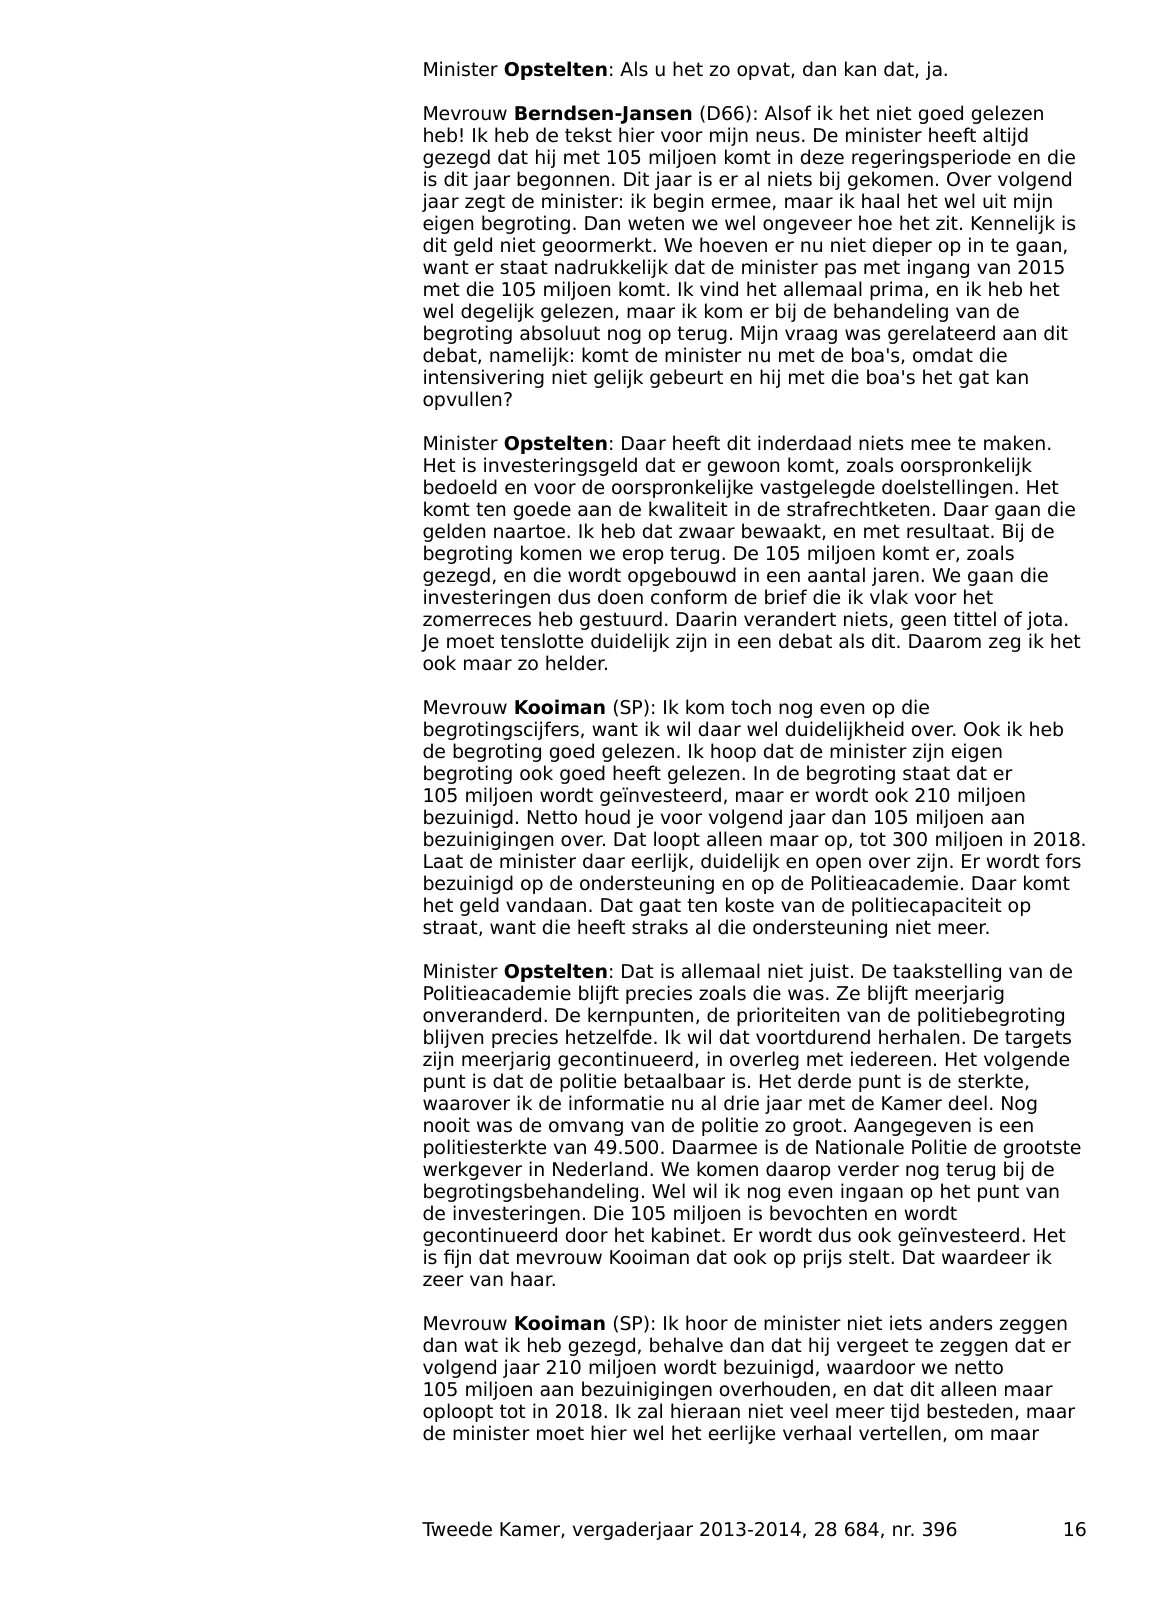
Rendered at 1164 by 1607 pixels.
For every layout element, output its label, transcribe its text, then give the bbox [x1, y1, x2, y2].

text Minister Opstelten: Als u het zo opvat, dan kan dat, ja. [422, 59, 1087, 81]
text Mevrouw Kooiman (SP): Ik hoor de minister niet iets anders zeggen dan wat ik heb gezegd, behalve dan dat hij vergeet te zeggen dat er volgend jaar 210 miljoen wordt bezuinigd, waardoor we netto 105 miljoen aan bezuinigingen overhouden, en dat dit alleen maar oploopt tot in 2018. Ik zal hieraan niet veel meer tijd besteden, maar de minister moet hier wel het eerlijke verhaal vertellen, om maar [422, 1313, 1087, 1445]
text Mevrouw Berndsen-Jansen (D66): Alsof ik het niet goed gelezen heb! Ik heb de tekst hier voor mijn neus. De minister heeft altijd gezegd dat hij met 105 miljoen komt in deze regeringsperiode en die is dit jaar begonnen. Dit jaar is er al niets bij gekomen. Over volgend jaar zegt de minister: ik begin ermee, maar ik haal het wel uit mijn eigen begroting. Dan weten we wel ongeveer hoe het zit. Kennelijk is dit geld niet geoormerkt. We hoeven er nu niet dieper op in te gaan, want er staat nadrukkelijk dat de minister pas met ingang van 2015 met die 105 miljoen komt. Ik vind het allemaal prima, en ik heb het wel degelijk gelezen, maar ik kom er bij de behandeling van de begroting absoluut nog op terug. Mijn vraag was gerelateerd aan dit debat, namelijk: komt de minister nu met de boa's, omdat die intensivering niet gelijk gebeurt en hij met die boa's het gat kan opvullen? [422, 103, 1087, 411]
text Minister Opstelten: Daar heeft dit inderdaad niets mee te maken. Het is investeringsgeld dat er gewoon komt, zoals oorspronkelijk bedoeld en voor de oorspronkelijke vastgelegde doelstellingen. Het komt ten goede aan de kwaliteit in de strafrechtketen. Daar gaan die gelden naartoe. Ik heb dat zwaar bewaakt, en met resultaat. Bij de begroting komen we erop terug. De 105 miljoen komt er, zoals gezegd, en die wordt opgebouwd in een aantal jaren. We gaan die investeringen dus doen conform de brief die ik vlak voor het zomerreces heb gestuurd. Daarin verandert niets, geen tittel of jota. Je moet tenslotte duidelijk zijn in een debat als dit. Daarom zeg ik het ook maar zo helder. [422, 433, 1087, 675]
text Mevrouw Kooiman (SP): Ik kom toch nog even op die begrotingscijfers, want ik wil daar wel duidelijkheid over. Ook ik heb de begroting goed gelezen. Ik hoop dat de minister zijn eigen begroting ook goed heeft gelezen. In de begroting staat dat er 105 miljoen wordt geïnvesteerd, maar er wordt ook 210 miljoen bezuinigd. Netto houd je voor volgend jaar dan 105 miljoen aan bezuinigingen over. Dat loopt alleen maar op, tot 300 miljoen in 2018. Laat de minister daar eerlijk, duidelijk en open over zijn. Er wordt fors bezuinigd op de ondersteuning en op de Politieacademie. Daar komt het geld vandaan. Dat gaat ten koste van de politiecapaciteit op straat, want die heeft straks al die ondersteuning niet meer. [422, 697, 1087, 939]
text Minister Opstelten: Dat is allemaal niet juist. De taakstelling van de Politieacademie blijft precies zoals die was. Ze blijft meerjarig onveranderd. De kernpunten, de prioriteiten van de politiebegroting blijven precies hetzelfde. Ik wil dat voortdurend herhalen. De targets zijn meerjarig gecontinueerd, in overleg met iedereen. Het volgende punt is dat de politie betaalbaar is. Het derde punt is de sterkte, waarover ik de informatie nu al drie jaar met de Kamer deel. Nog nooit was de omvang van de politie zo groot. Aangegeven is een politiesterkte van 49.500. Daarmee is de Nationale Politie de grootste werkgever in Nederland. We komen daarop verder nog terug bij de begrotingsbehandeling. Wel wil ik nog even ingaan op het punt van de investeringen. Die 105 miljoen is bevochten en wordt gecontinueerd door het kabinet. Er wordt dus ook geïnvesteerd. Het is fijn dat mevrouw Kooiman dat ook op prijs stelt. Dat waardeer ik zeer van haar. [422, 961, 1087, 1291]
